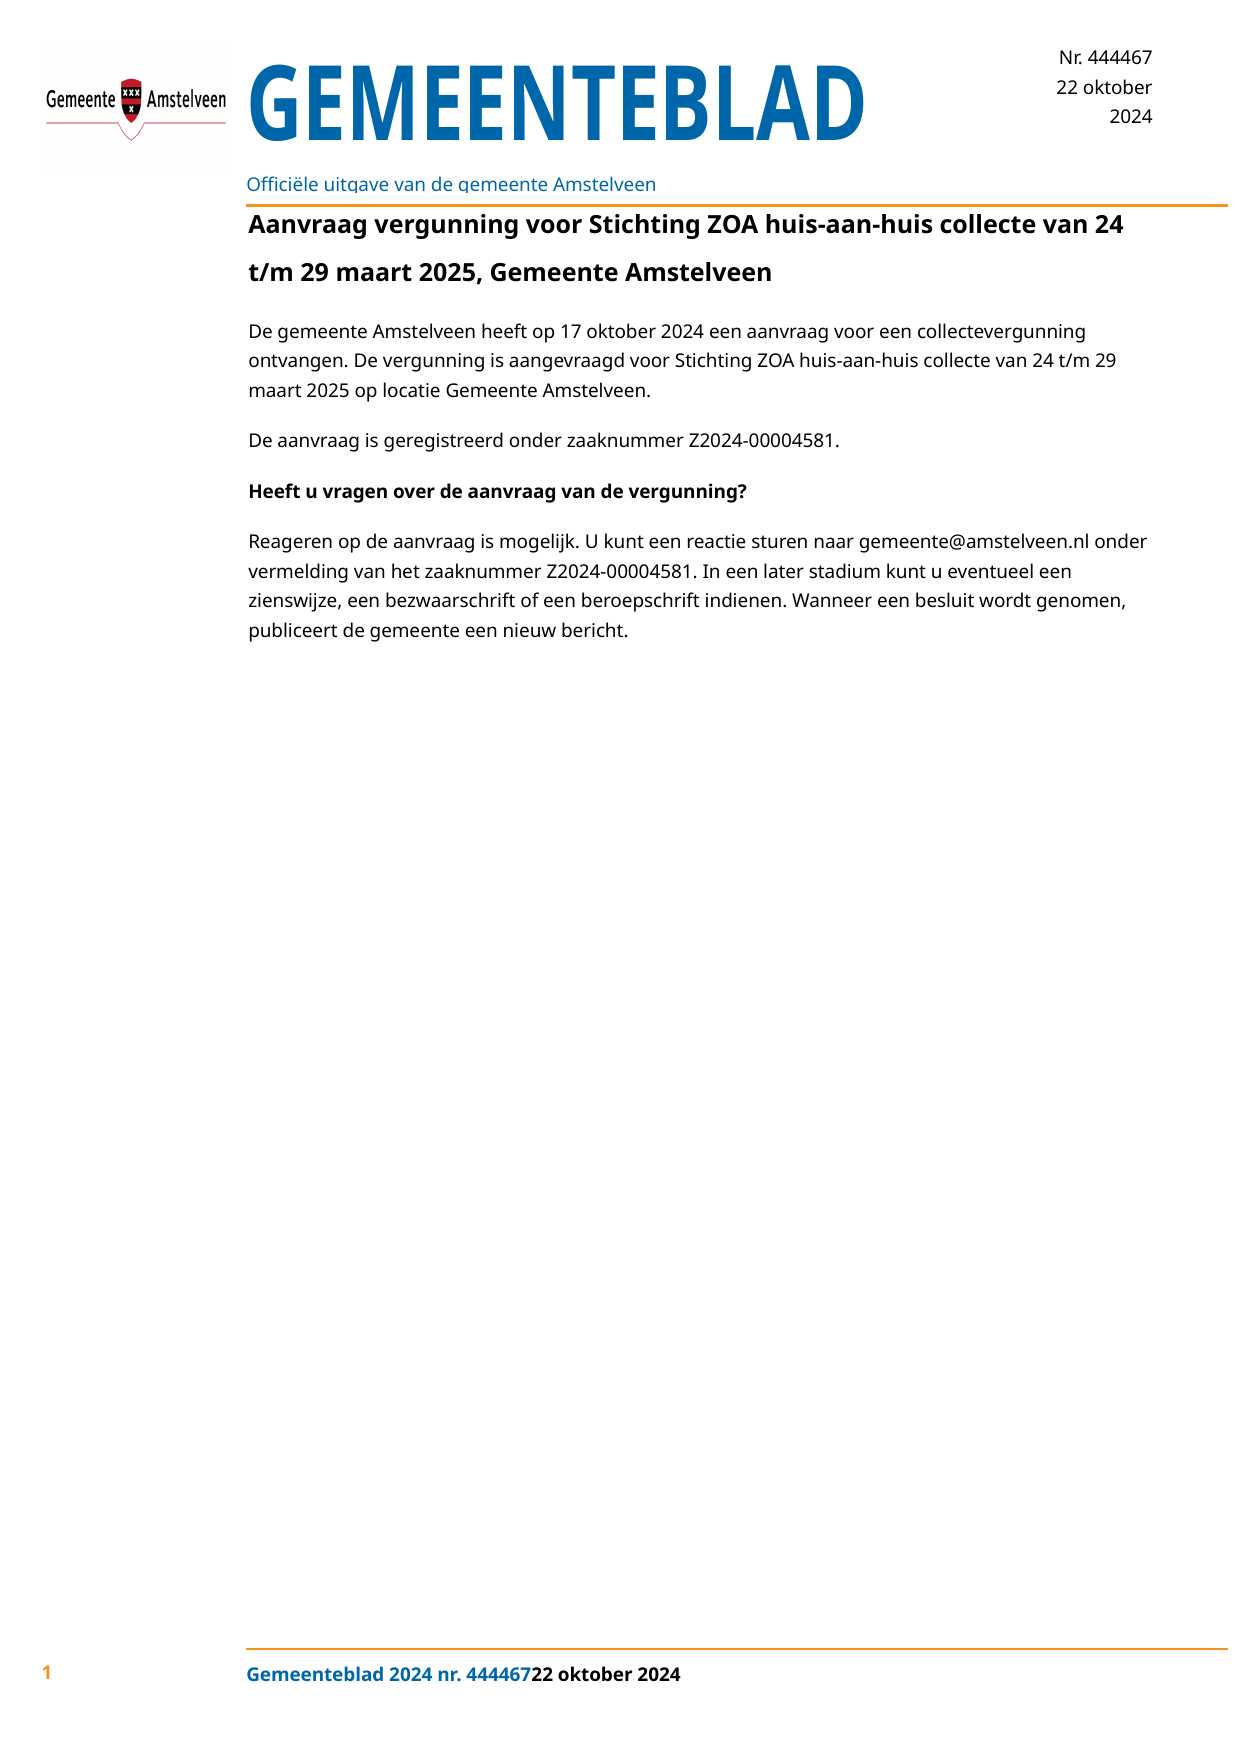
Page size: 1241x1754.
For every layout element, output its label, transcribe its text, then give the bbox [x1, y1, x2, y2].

text De aanvraag is geregistreerd onder zaaknummer Z2024-00004581. [248, 427, 1152, 453]
picture [41, 47, 231, 172]
text Reageren op de aanvraag is mogelijk. U kunt een reactie sturen naar gemeente@amstelveen.nl onder vermelding van het zaaknummer Z2024-00004581. In een later stadium kunt u eventueel een zienswijze, een bezwaarschrift of een beroepschrift indienen. Wanneer een besluit wordt genomen, publiceert de gemeente een nieuw bericht. [248, 528, 1152, 643]
text Aanvraag vergunning voor Stichting ZOA huis-aan-huis collecte van 24 t/m 29 maart 2025, Gemeente Amstelveen [248, 207, 1152, 288]
text Heeft u vragen over de aanvraag van de vergunning? [248, 478, 1152, 504]
text De gemeente Amstelveen heeft op 17 oktober 2024 een aanvraag voor een collectevergunning ontvangen. De vergunning is aangevraagd voor Stichting ZOA huis-aan-huis collecte van 24 t/m 29 maart 2025 op locatie Gemeente Amstelveen. [248, 318, 1152, 403]
